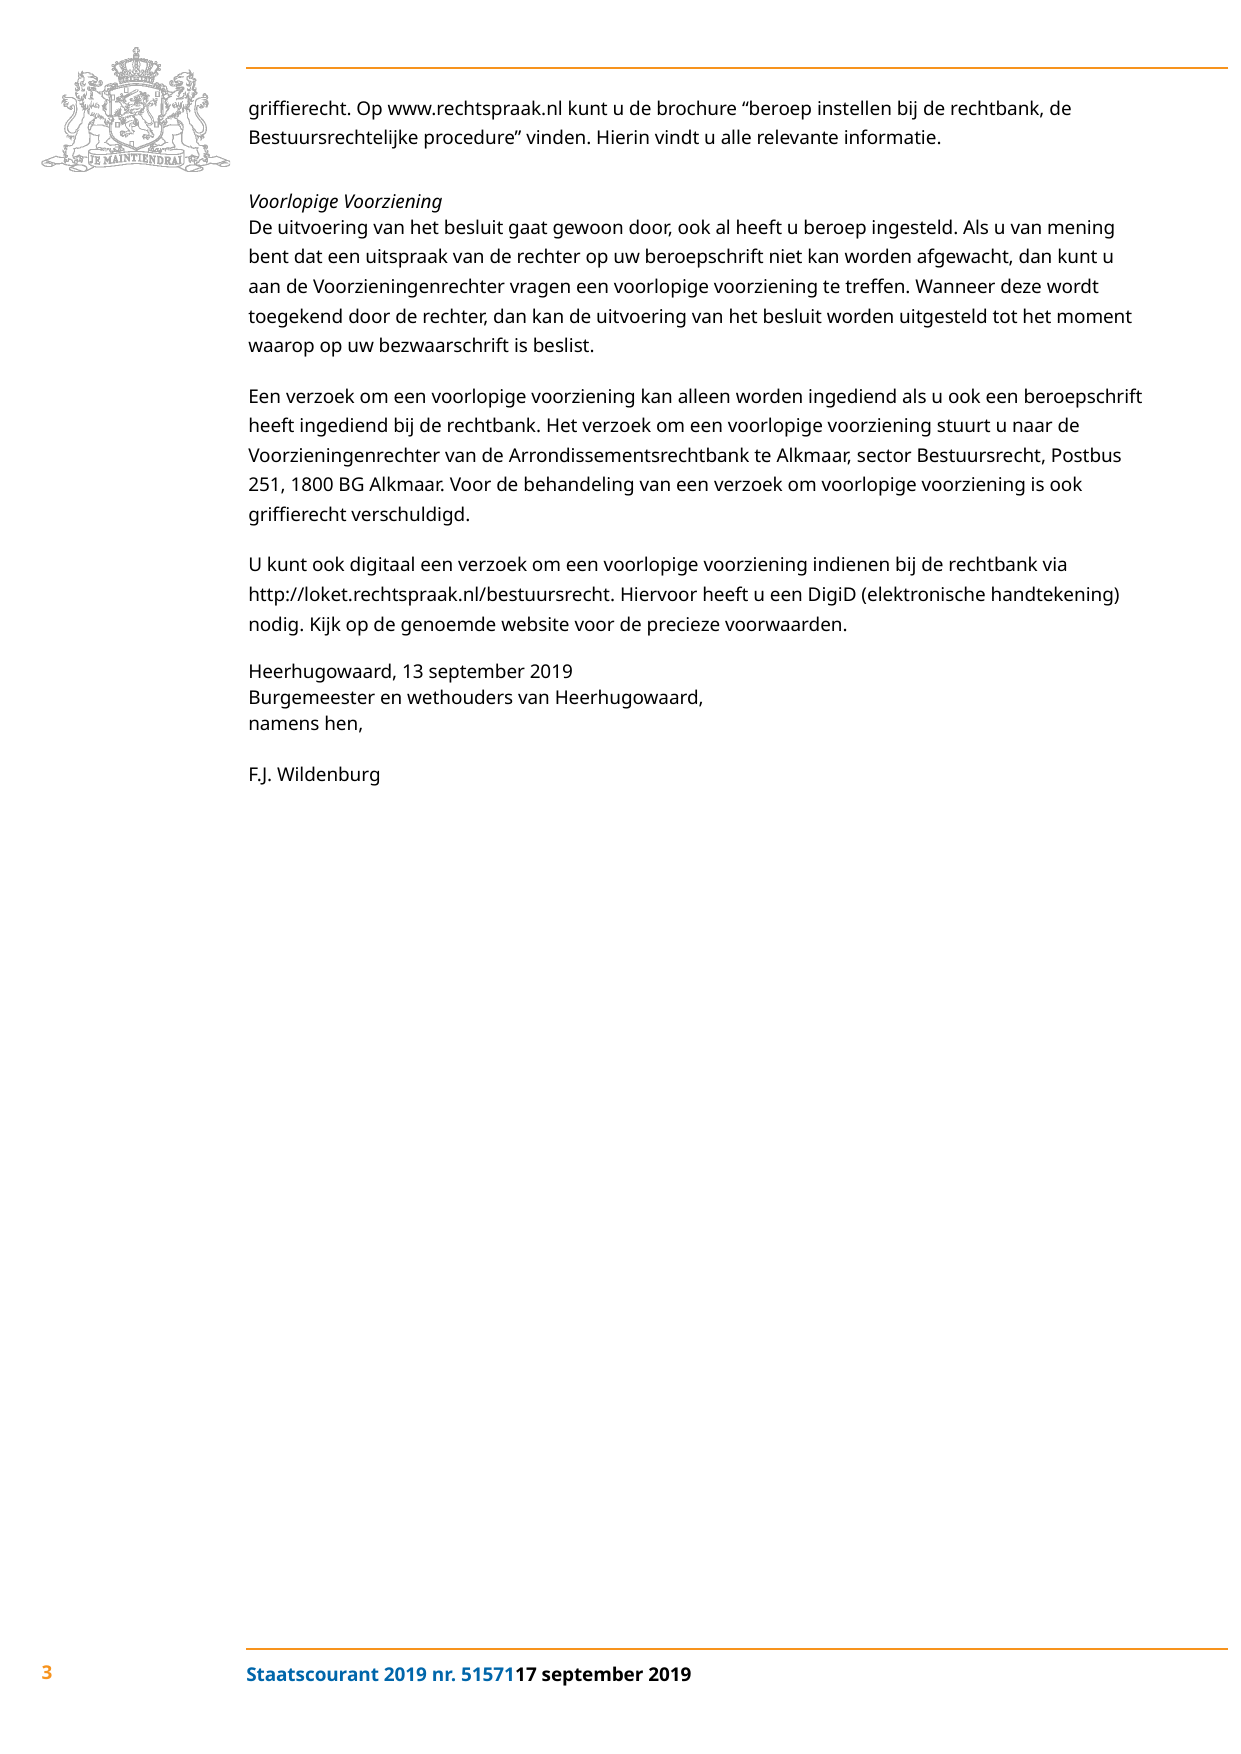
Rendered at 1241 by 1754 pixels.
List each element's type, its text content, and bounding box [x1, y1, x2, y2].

text Voorlopige Voorziening [248, 188, 1152, 214]
text Heerhugowaard, 13 september 2019 [248, 658, 1152, 684]
text griffierecht. Op www.rechtspraak.nl kunt u de brochure “beroep instellen bij de rechtbank, de Bestuursrechtelijke procedure” vinden. Hierin vindt u alle relevante informatie. [248, 95, 1152, 150]
text Een verzoek om een voorlopige voorziening kan alleen worden ingediend als u ook een beroepschrift heeft ingediend bij de rechtbank. Het verzoek om een voorlopige voorziening stuurt u naar de Voorzieningenrechter van de Arrondissementsrechtbank te Alkmaar, sector Bestuursrecht, Postbus 251, 1800 BG Alkmaar. Voor de behandeling van een verzoek om voorlopige voorziening is ook griffierecht verschuldigd. [248, 383, 1152, 527]
text De uitvoering van het besluit gaat gewoon door, ook al heeft u beroep ingesteld. Als u van mening bent dat een uitspraak van de rechter op uw beroepschrift niet kan worden afgewacht, dan kunt u aan de Voorzieningenrechter vragen een voorlopige voorziening te treffen. Wanneer deze wordt toegekend door de rechter, dan kan de uitvoering van het besluit worden uitgesteld tot het moment waarop op uw bezwaarschrift is beslist. [248, 214, 1152, 358]
text F.J. Wildenburg [248, 761, 1152, 787]
text namens hen, [248, 710, 1152, 736]
picture [41, 47, 231, 172]
text U kunt ook digitaal een verzoek om een voorlopige voorziening indienen bij de rechtbank via http://loket.rechtspraak.nl/bestuursrecht. Hiervoor heeft u een DigiD (elektronische handtekening) nodig. Kijk op de genoemde website voor de precieze voorwaarden. [248, 552, 1152, 636]
text Burgemeester en wethouders van Heerhugowaard, [248, 684, 1152, 710]
